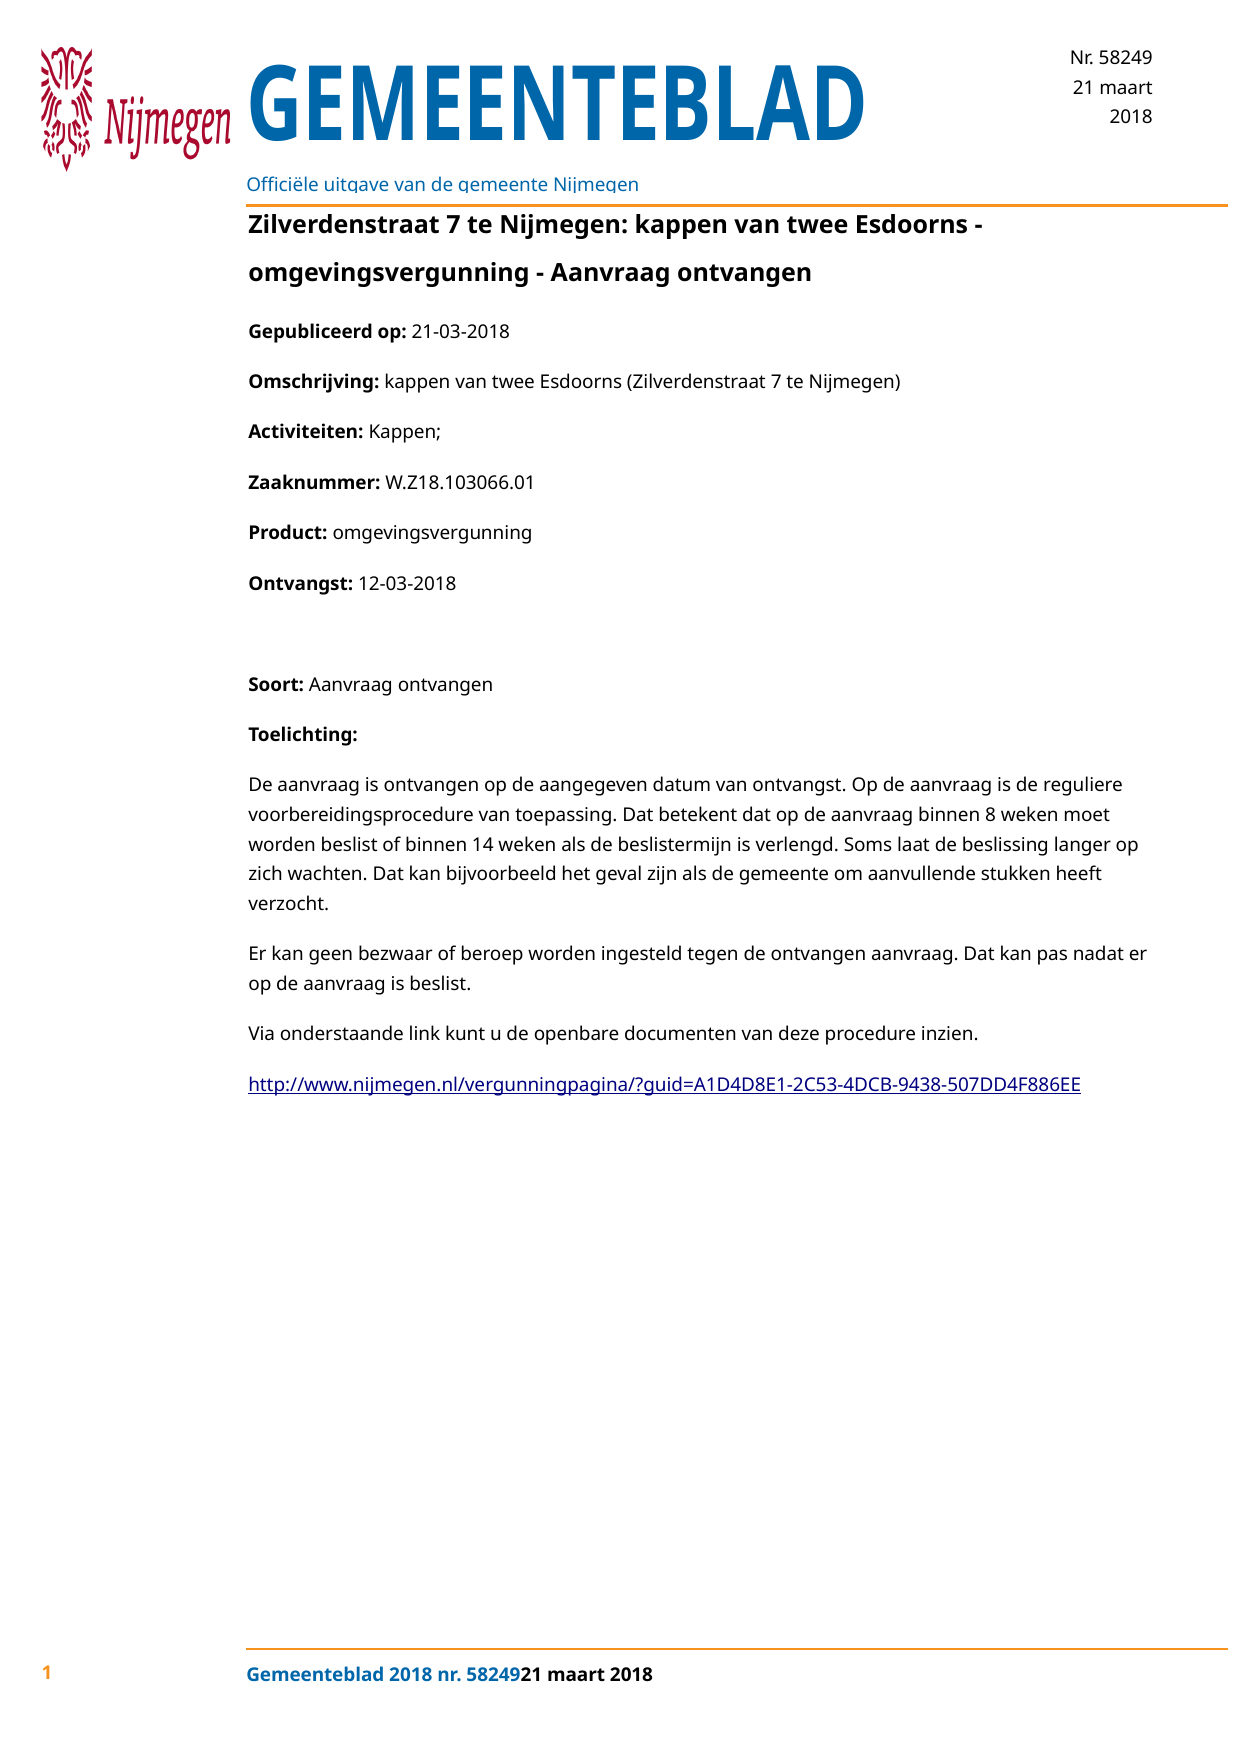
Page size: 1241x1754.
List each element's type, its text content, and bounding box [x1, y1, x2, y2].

text Via onderstaande link kunt u de openbare documenten van deze procedure inzien. [248, 1020, 1152, 1046]
text Product: omgevingsvergunning [248, 519, 1152, 545]
text Ontvangst: 12-03-2018 [248, 570, 1152, 596]
text Gepubliceerd op: 21-03-2018 [248, 318, 1152, 344]
text Soort: Aanvraag ontvangen [248, 671, 1152, 697]
text De aanvraag is ontvangen op de aangegeven datum van ontvangst. Op de aanvraag is de reguliere voorbereidingsprocedure van toepassing. Dat betekent dat op de aanvraag binnen 8 weken moet worden beslist of binnen 14 weken als de beslistermijn is verlengd. Soms laat de beslissing langer op zich wachten. Dat kan bijvoorbeeld het geval zijn als de gemeente om aanvullende stukken heeft verzocht. [248, 772, 1152, 916]
text Activiteiten: Kappen; [248, 419, 1152, 444]
text Toelichting: [248, 721, 1152, 747]
text Er kan geen bezwaar of beroep worden ingesteld tegen de ontvangen aanvraag. Dat kan pas nadat er op de aanvraag is beslist. [248, 940, 1152, 996]
text Zaaknummer: W.Z18.103066.01 [248, 469, 1152, 495]
text Zilverdenstraat 7 te Nijmegen: kappen van twee Esdoorns - omgevingsvergunning - Aanvraag ontvangen [248, 207, 1152, 288]
picture [41, 47, 231, 172]
text Omschrijving: kappen van twee Esdoorns (Zilverdenstraat 7 te Nijmegen) [248, 368, 1152, 394]
text http://www.nijmegen.nl/vergunningpagina/?guid=A1D4D8E1-2C53-4DCB-9438-507DD4F886EE [248, 1071, 1152, 1097]
